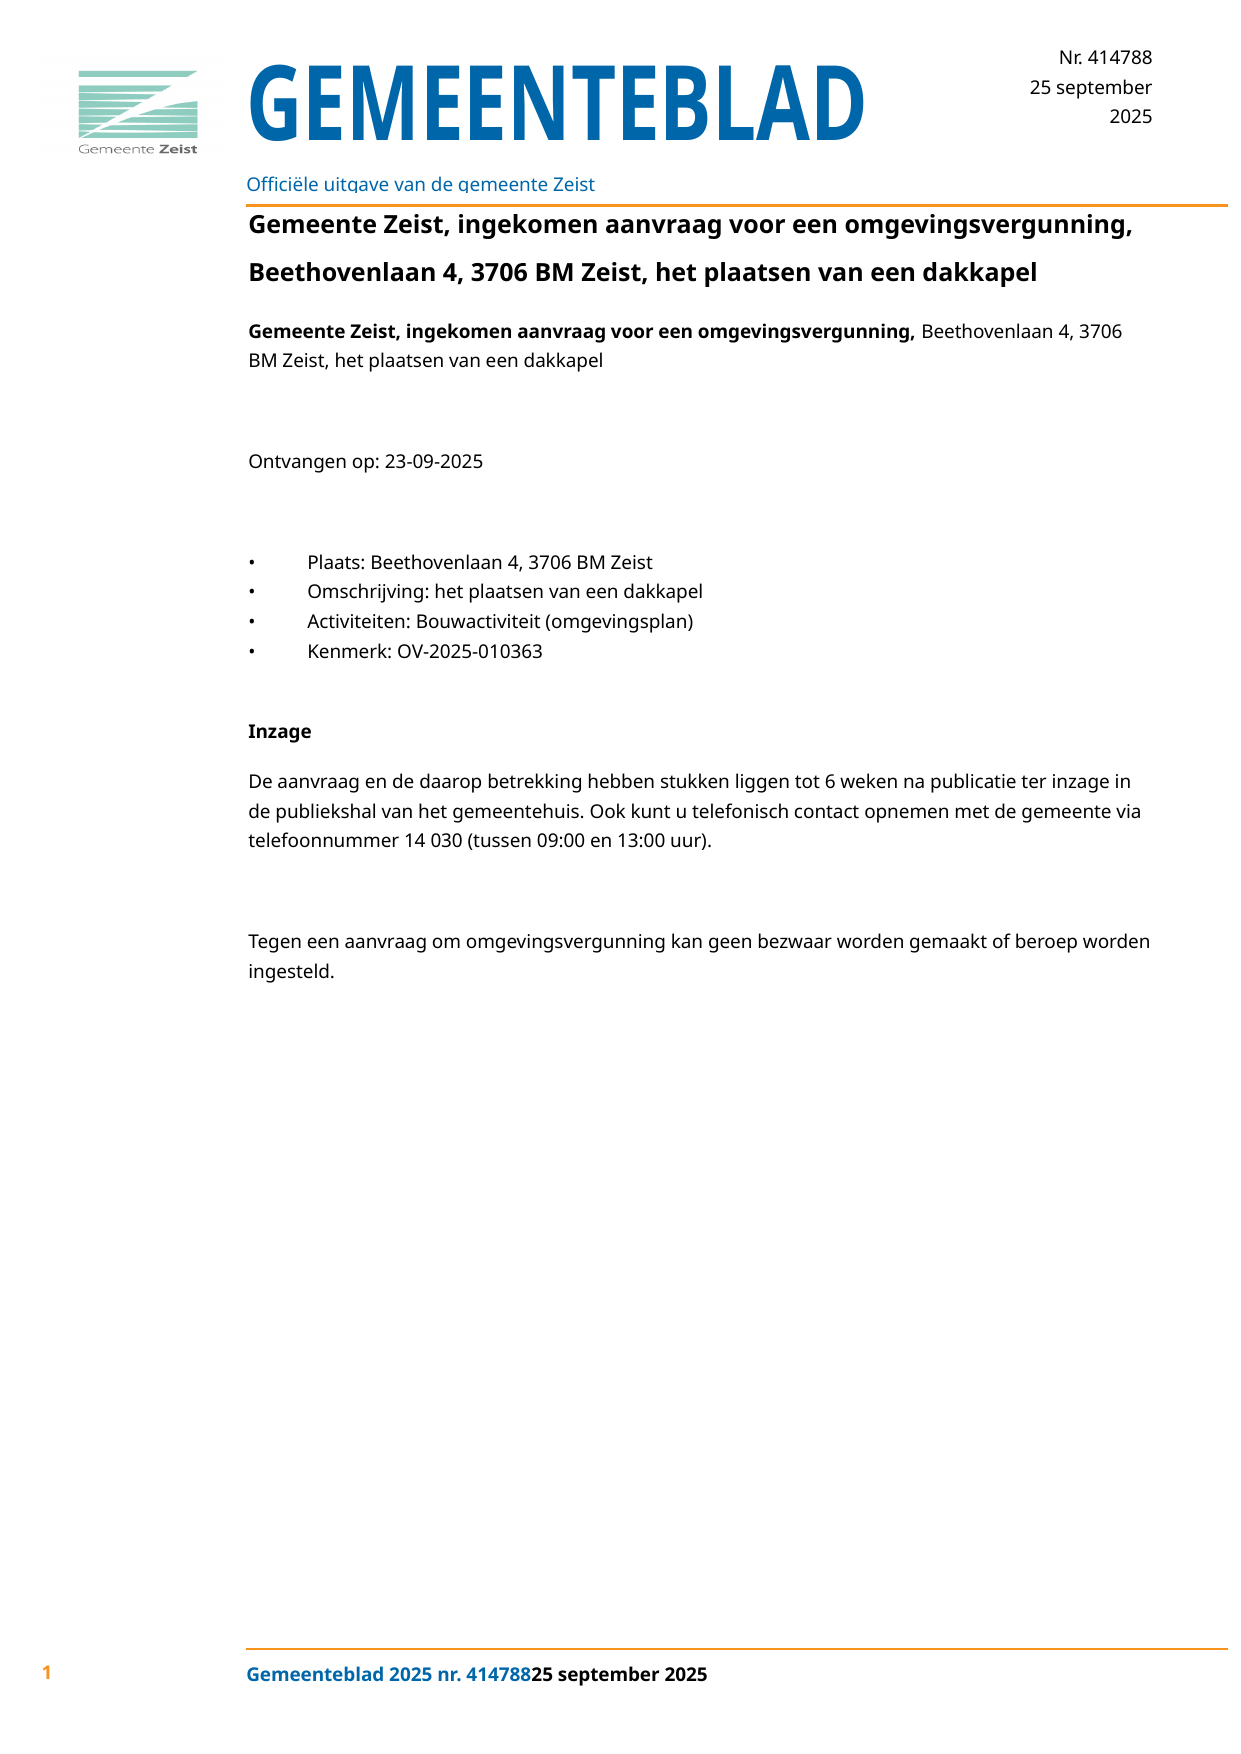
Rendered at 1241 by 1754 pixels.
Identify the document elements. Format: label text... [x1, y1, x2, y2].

list Plaats: Beethovenlaan 4, 3706 BM Zeist [248, 549, 1152, 575]
text De aanvraag en de daarop betrekking hebben stukken liggen tot 6 weken na publicatie ter inzage in de publiekshal van het gemeentehuis. Ook kunt u telefonisch contact opnemen met de gemeente via telefoonnummer 14 030 (tussen 09:00 en 13:00 uur). [248, 768, 1152, 853]
list Omschrijving: het plaatsen van een dakkapel [248, 579, 1152, 604]
list Kenmerk: OV-2025-010363 [248, 638, 1152, 664]
picture [41, 47, 231, 172]
text Gemeente Zeist, ingekomen aanvraag voor een omgevingsvergunning, Beethovenlaan 4, 3706 BM Zeist, het plaatsen van een dakkapel [248, 207, 1152, 288]
text Inzage [248, 718, 1152, 744]
list Activiteiten: Bouwactiviteit (omgevingsplan) [248, 608, 1152, 634]
text Tegen een aanvraag om omgevingsvergunning kan geen bezwaar worden gemaakt of beroep worden ingesteld. [248, 928, 1152, 984]
text Ontvangen op: 23-09-2025 [248, 448, 1152, 474]
text Gemeente Zeist, ingekomen aanvraag voor een omgevingsvergunning, Beethovenlaan 4, 3706 BM Zeist, het plaatsen van een dakkapel [248, 318, 1152, 373]
